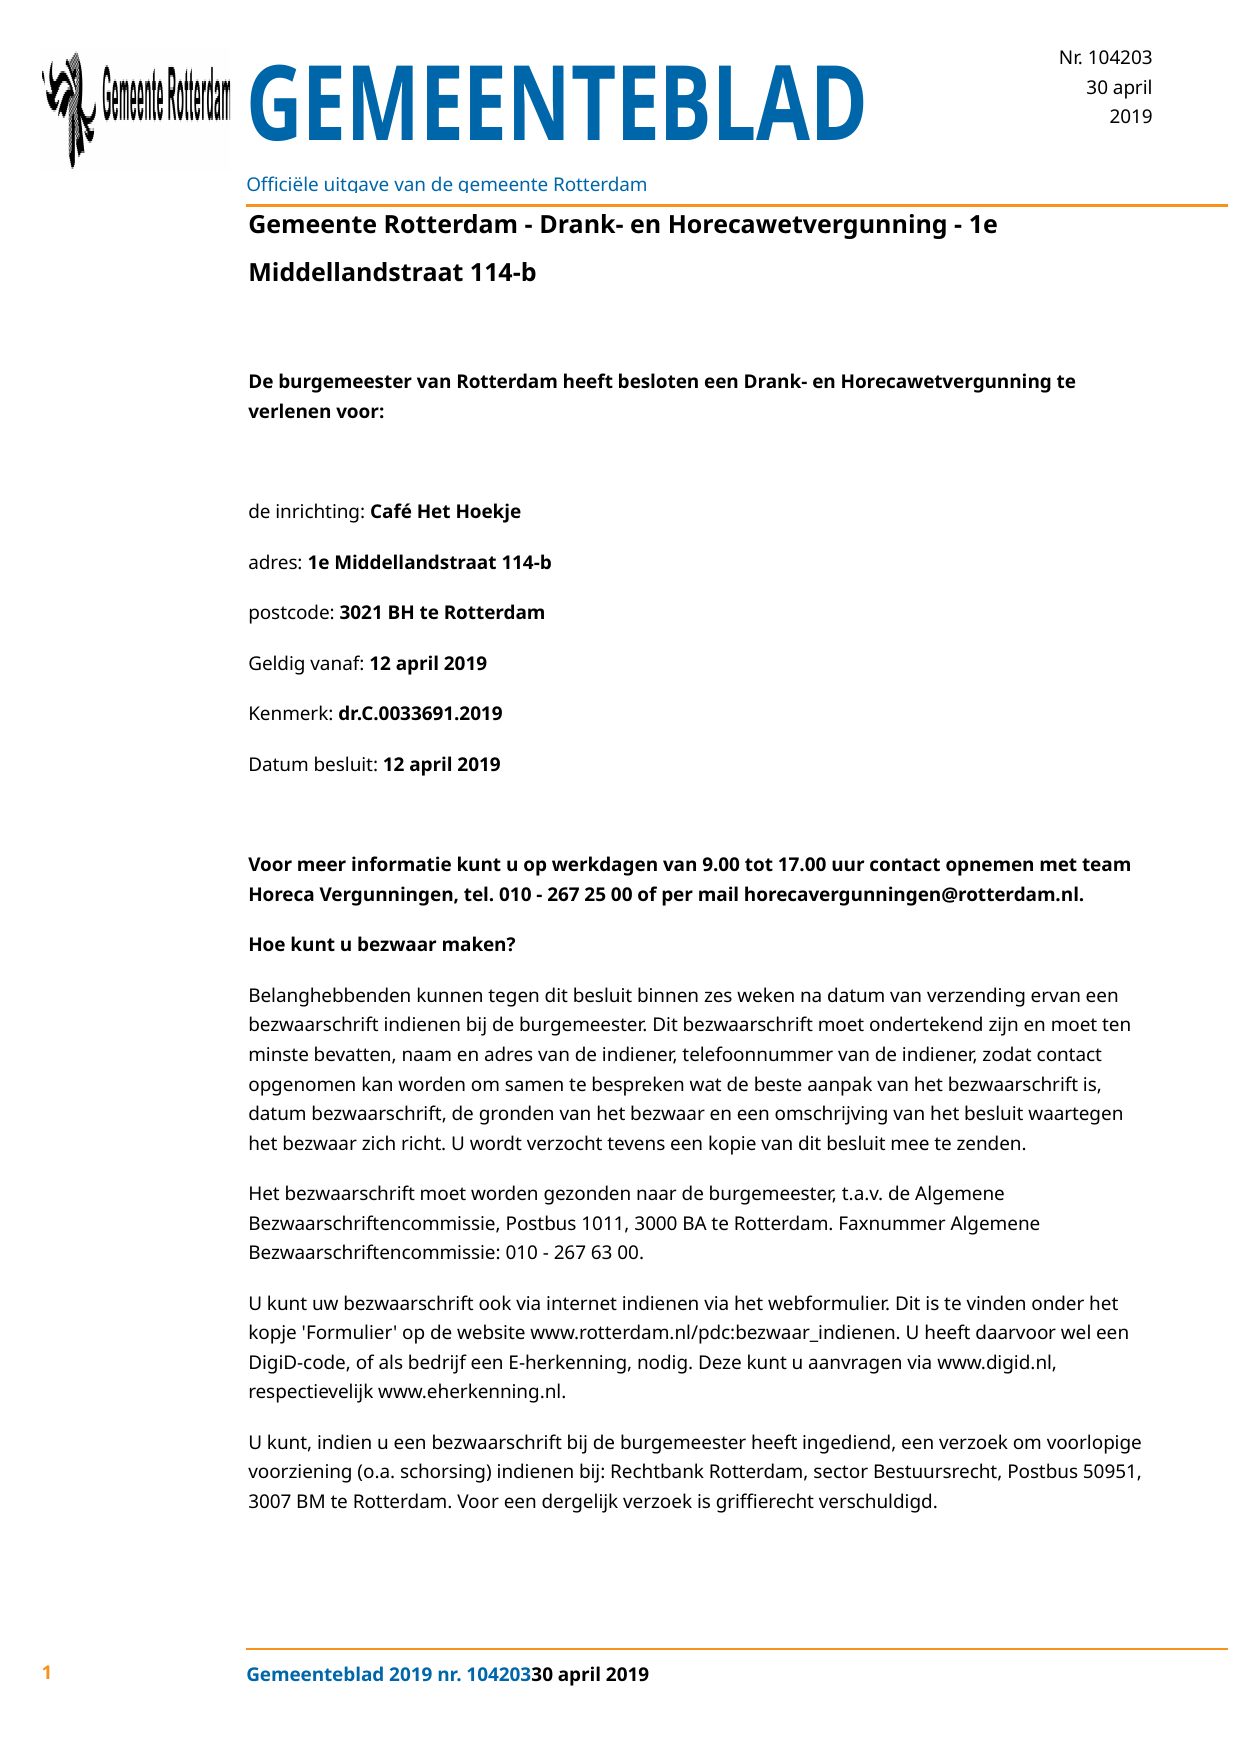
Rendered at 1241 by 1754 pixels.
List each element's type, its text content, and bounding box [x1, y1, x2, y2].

text Datum besluit: 12 april 2019 [248, 751, 1152, 777]
text Belanghebbenden kunnen tegen dit besluit binnen zes weken na datum van verzending ervan een bezwaarschrift indienen bij de burgemeester. Dit bezwaarschrift moet ondertekend zijn en moet ten minste bevatten, naam en adres van de indiener, telefoonnummer van de indiener, zodat contact opgenomen kan worden om samen te bespreken wat de beste aanpak van het bezwaarschrift is, datum bezwaarschrift, de gronden van het bezwaar en een omschrijving van het besluit waartegen het bezwaar zich richt. U wordt verzocht tevens een kopie van dit besluit mee te zenden. [248, 982, 1152, 1156]
text De burgemeester van Rotterdam heeft besloten een Drank- en Horecawetvergunning te verlenen voor: [248, 368, 1152, 424]
text Kenmerk: dr.C.0033691.2019 [248, 700, 1152, 726]
text postcode: 3021 BH te Rotterdam [248, 599, 1152, 625]
text Het bezwaarschrift moet worden gezonden naar de burgemeester, t.a.v. de Algemene Bezwaarschriftencommissie, Postbus 1011, 3000 BA te Rotterdam. Faxnummer Algemene Bezwaarschriftencommissie: 010 - 267 63 00. [248, 1180, 1152, 1265]
text Gemeente Rotterdam - Drank- en Horecawetvergunning - 1e Middellandstraat 114-b [248, 207, 1152, 288]
text U kunt uw bezwaarschrift ook via internet indienen via het webformulier. Dit is te vinden onder het kopje 'Formulier' op de website www.rotterdam.nl/pdc:bezwaar_indienen. U heeft daarvoor wel een DigiD-code, of als bedrijf een E-herkenning, nodig. Deze kunt u aanvragen via www.digid.nl, respectievelijk www.eherkenning.nl. [248, 1290, 1152, 1404]
text U kunt, indien u een bezwaarschrift bij de burgemeester heeft ingediend, een verzoek om voorlopige voorziening (o.a. schorsing) indienen bij: Rechtbank Rotterdam, sector Bestuursrecht, Postbus 50951, 3007 BM te Rotterdam. Voor een dergelijk verzoek is griffierecht verschuldigd. [248, 1429, 1152, 1514]
text adres: 1e Middellandstraat 114-b [248, 549, 1152, 575]
text Voor meer informatie kunt u op werkdagen van 9.00 tot 17.00 uur contact opnemen met team Horeca Vergunningen, tel. 010 - 267 25 00 of per mail horecavergunningen@rotterdam.nl. [248, 852, 1152, 907]
text Geldig vanaf: 12 april 2019 [248, 650, 1152, 676]
text Hoe kunt u bezwaar maken? [248, 932, 1152, 957]
text de inrichting: Café Het Hoekje [248, 499, 1152, 524]
picture [41, 47, 231, 172]
